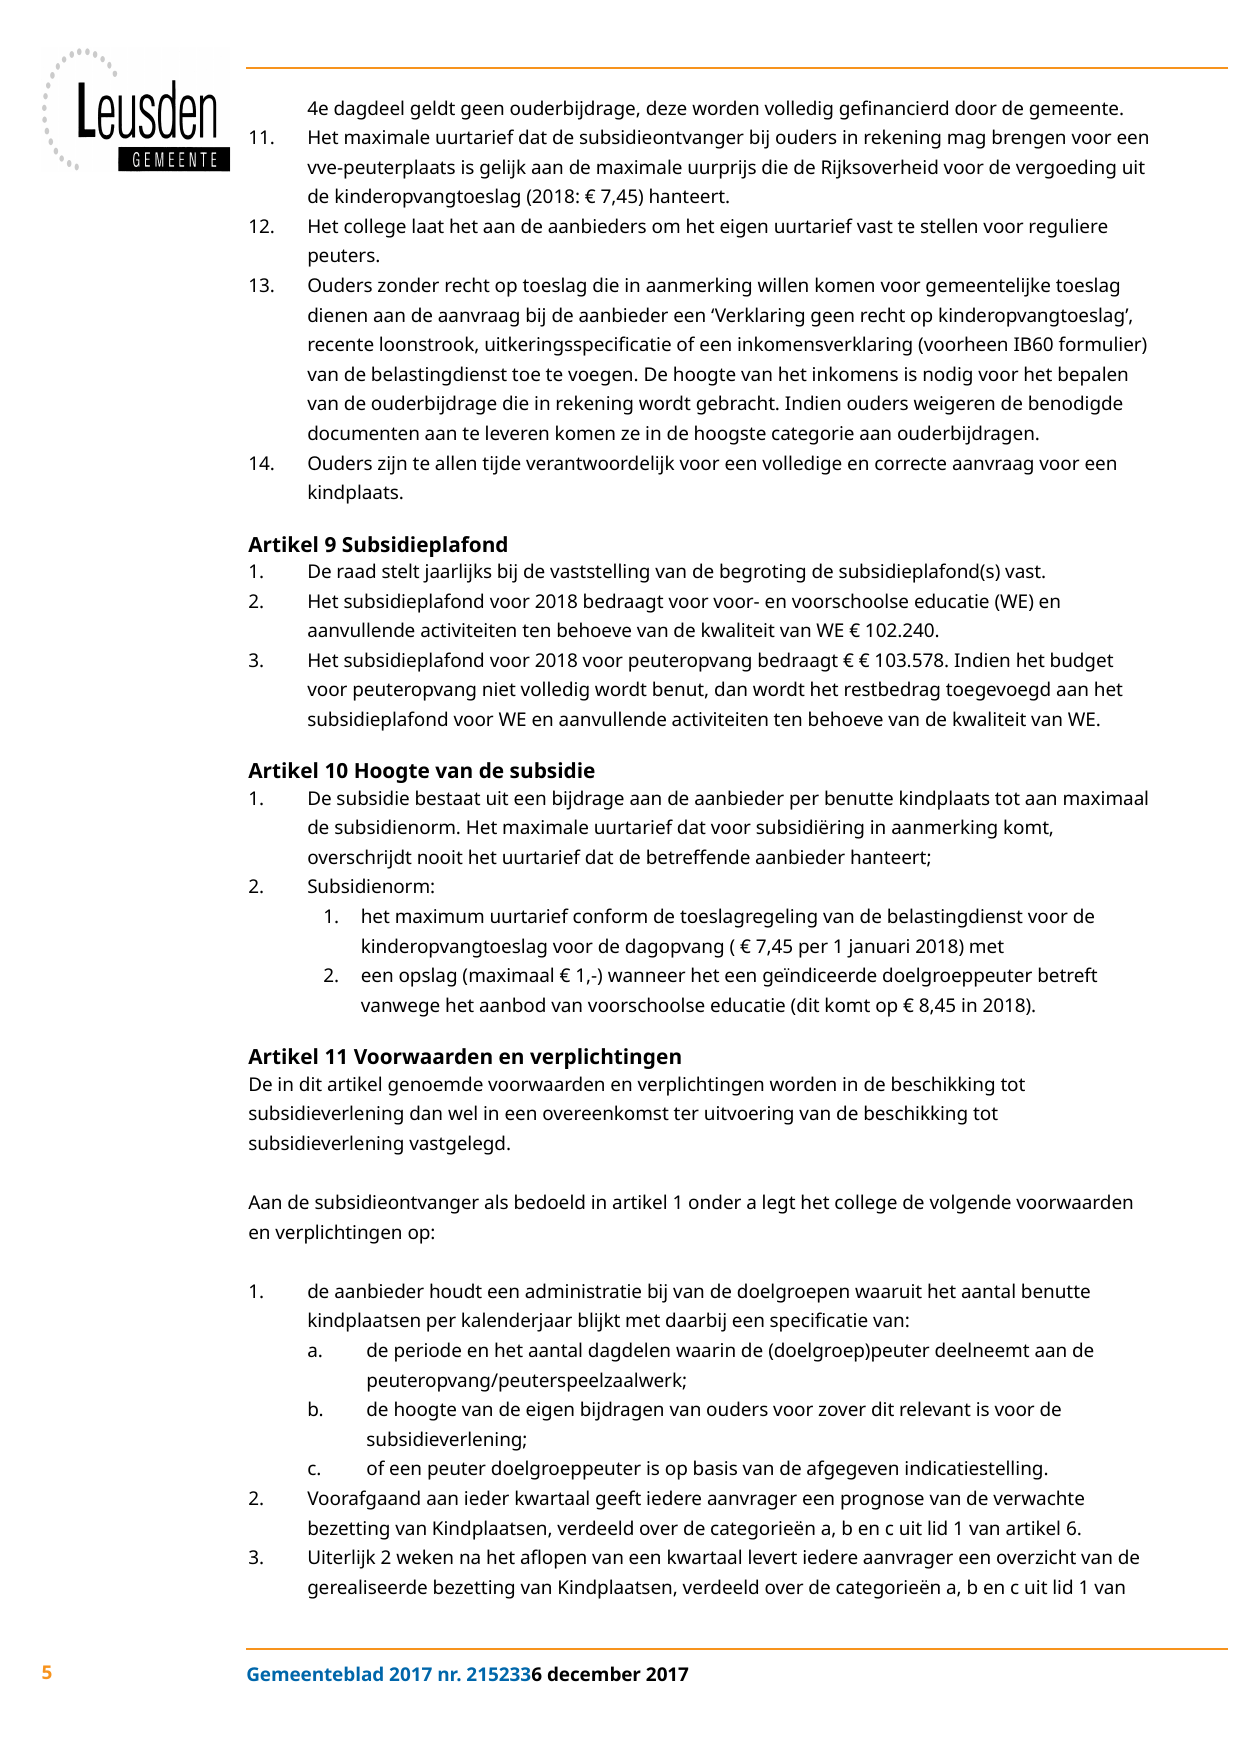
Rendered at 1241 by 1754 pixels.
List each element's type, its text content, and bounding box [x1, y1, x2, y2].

list Het maximale uurtarief dat de subsidieontvanger bij ouders in rekening mag brengen voor een vve-peuterplaats is gelijk aan de maximale uurprijs die de Rijksoverheid voor de vergoeding uit de kinderopvangtoeslag (2018: € 7,45) hanteert. [248, 124, 1152, 209]
list Uiterlijk 2 weken na het aflopen van een kwartaal levert iedere aanvrager een overzicht van de gerealiseerde bezetting van Kindplaatsen, verdeeld over de categorieën a, b en c uit lid 1 van [248, 1544, 1152, 1599]
list Het subsidieplafond voor 2018 voor peuteropvang bedraagt € € 103.578. Indien het budget voor peuteropvang niet volledig wordt benut, dan wordt het restbedrag toegevoegd aan het subsidieplafond voor WE en aanvullende activiteiten ten behoeve van de kwaliteit van WE. [248, 647, 1152, 732]
list Het college laat het aan de aanbieders om het eigen uurtarief vast te stellen voor reguliere peuters. [248, 213, 1152, 268]
text Artikel 9 Subsidieplafond [248, 530, 1152, 558]
picture [41, 47, 231, 172]
list Ouders zijn te allen tijde verantwoordelijk voor een volledige en correcte aanvraag voor een kindplaats. [248, 450, 1152, 505]
list een opslag (maximaal € 1,-) wanneer het een geïndiceerde doelgroeppeuter betreft vanwege het aanbod van voorschoolse educatie (dit komt op € 8,45 in 2018). [323, 962, 1152, 1018]
list de periode en het aantal dagdelen waarin de (doelgroep)peuter deelneemt aan de peuteropvang/peuterspeelzaalwerk; [307, 1337, 1152, 1392]
list het maximum uurtarief conform de toeslagregeling van de belastingdienst voor de kinderopvangtoeslag voor de dagopvang ( € 7,45 per 1 januari 2018) met [323, 903, 1152, 959]
list Subsidienorm: [248, 874, 1152, 899]
list de aanbieder houdt een administratie bij van de doelgroepen waaruit het aantal benutte kindplaatsen per kalenderjaar blijkt met daarbij een specificatie van: [248, 1278, 1152, 1333]
list 4e dagdeel geldt geen ouderbijdrage, deze worden volledig gefinancierd door de gemeente. [248, 95, 1152, 121]
list De raad stelt jaarlijks bij de vaststelling van de begroting de subsidieplafond(s) vast. [248, 558, 1152, 584]
list de hoogte van de eigen bijdragen van ouders voor zover dit relevant is voor de subsidieverlening; [307, 1396, 1152, 1452]
list Het subsidieplafond voor 2018 bedraagt voor voor- en voorschoolse educatie (WE) en aanvullende activiteiten ten behoeve van de kwaliteit van WE € 102.240. [248, 588, 1152, 643]
list of een peuter doelgroeppeuter is op basis van de afgegeven indicatiestelling. [307, 1456, 1152, 1481]
text Aan de subsidieontvanger als bedoeld in artikel 1 onder a legt het college de volgende voorwaarden en verplichtingen op: [248, 1189, 1152, 1244]
text Artikel 10 Hoogte van de subsidie [248, 757, 1152, 785]
text De in dit artikel genoemde voorwaarden en verplichtingen worden in de beschikking tot subsidieverlening dan wel in een overeenkomst ter uitvoering van de beschikking tot subsidieverlening vastgelegd. [248, 1071, 1152, 1156]
list Ouders zonder recht op toeslag die in aanmerking willen komen voor gemeentelijke toeslag dienen aan de aanvraag bij de aanbieder een ‘Verklaring geen recht op kinderopvangtoeslag’, recente loonstrook, uitkeringsspecificatie of een inkomensverklaring (voorheen IB60 formulier) van de belastingdienst toe te voegen. De hoogte van het inkomens is nodig voor het bepalen van de ouderbijdrage die in rekening wordt gebracht. Indien ouders weigeren de benodigde documenten aan te leveren komen ze in de hoogste categorie aan ouderbijdragen. [248, 272, 1152, 446]
list De subsidie bestaat uit een bijdrage aan de aanbieder per benutte kindplaats tot aan maximaal de subsidienorm. Het maximale uurtarief dat voor subsidiëring in aanmerking komt, overschrijdt nooit het uurtarief dat de betreffende aanbieder hanteert; [248, 785, 1152, 870]
list Voorafgaand aan ieder kwartaal geeft iedere aanvrager een prognose van de verwachte bezetting van Kindplaatsen, verdeeld over de categorieën a, b en c uit lid 1 van artikel 6. [248, 1485, 1152, 1540]
text Artikel 11 Voorwaarden en verplichtingen [248, 1042, 1152, 1071]
